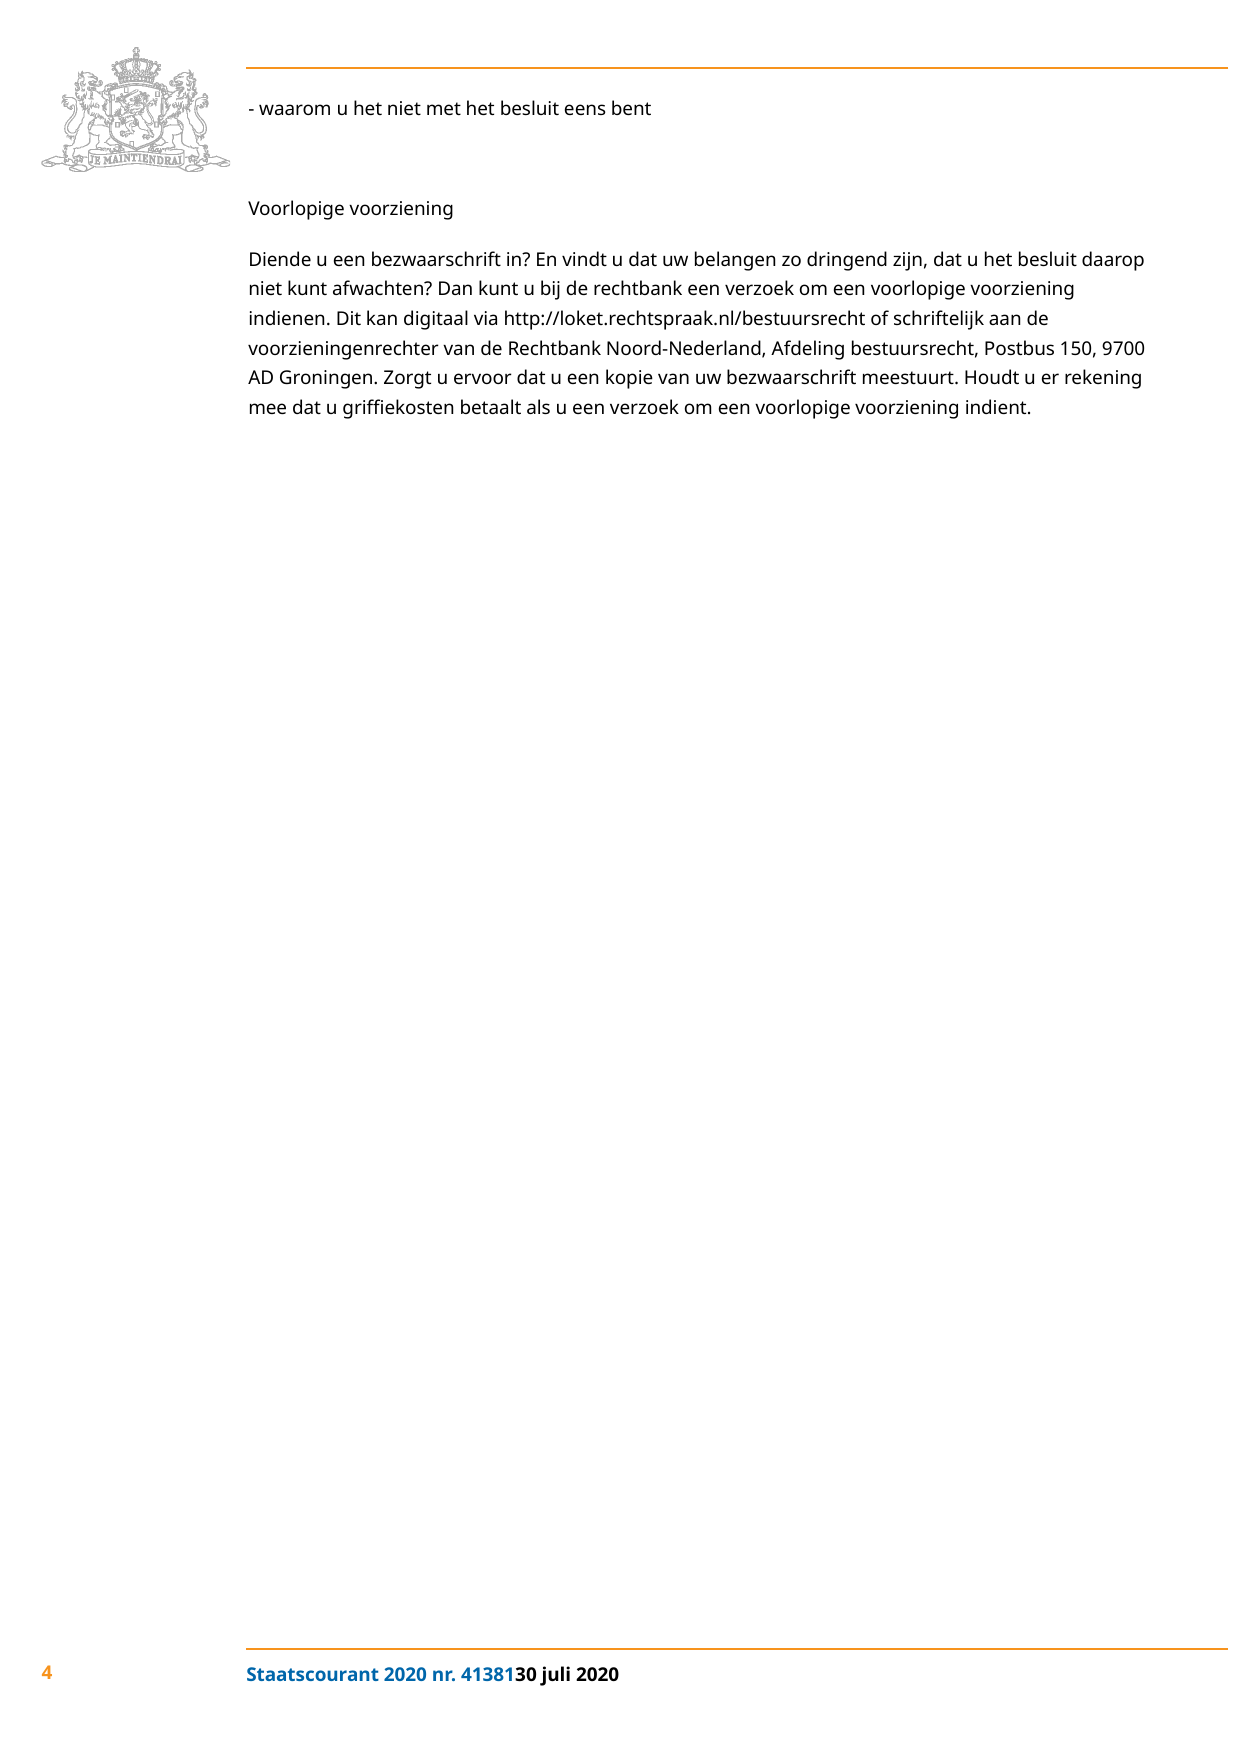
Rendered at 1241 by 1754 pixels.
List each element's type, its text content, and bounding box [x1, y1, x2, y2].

picture [41, 47, 231, 172]
text Diende u een bezwaarschrift in? En vindt u dat uw belangen zo dringend zijn, dat u het besluit daarop niet kunt afwachten? Dan kunt u bij de rechtbank een verzoek om een voorlopige voorziening indienen. Dit kan digitaal via http://loket.rechtspraak.nl/bestuursrecht of schriftelijk aan de voorzieningenrechter van de Rechtbank Noord-Nederland, Afdeling bestuursrecht, Postbus 150, 9700 AD Groningen. Zorgt u ervoor dat u een kopie van uw bezwaarschrift meestuurt. Houdt u er rekening mee dat u griffiekosten betaalt als u een verzoek om een voorlopige voorziening indient. [248, 246, 1152, 420]
text - waarom u het niet met het besluit eens bent [248, 95, 1152, 121]
text Voorlopige voorziening [248, 196, 1152, 221]
